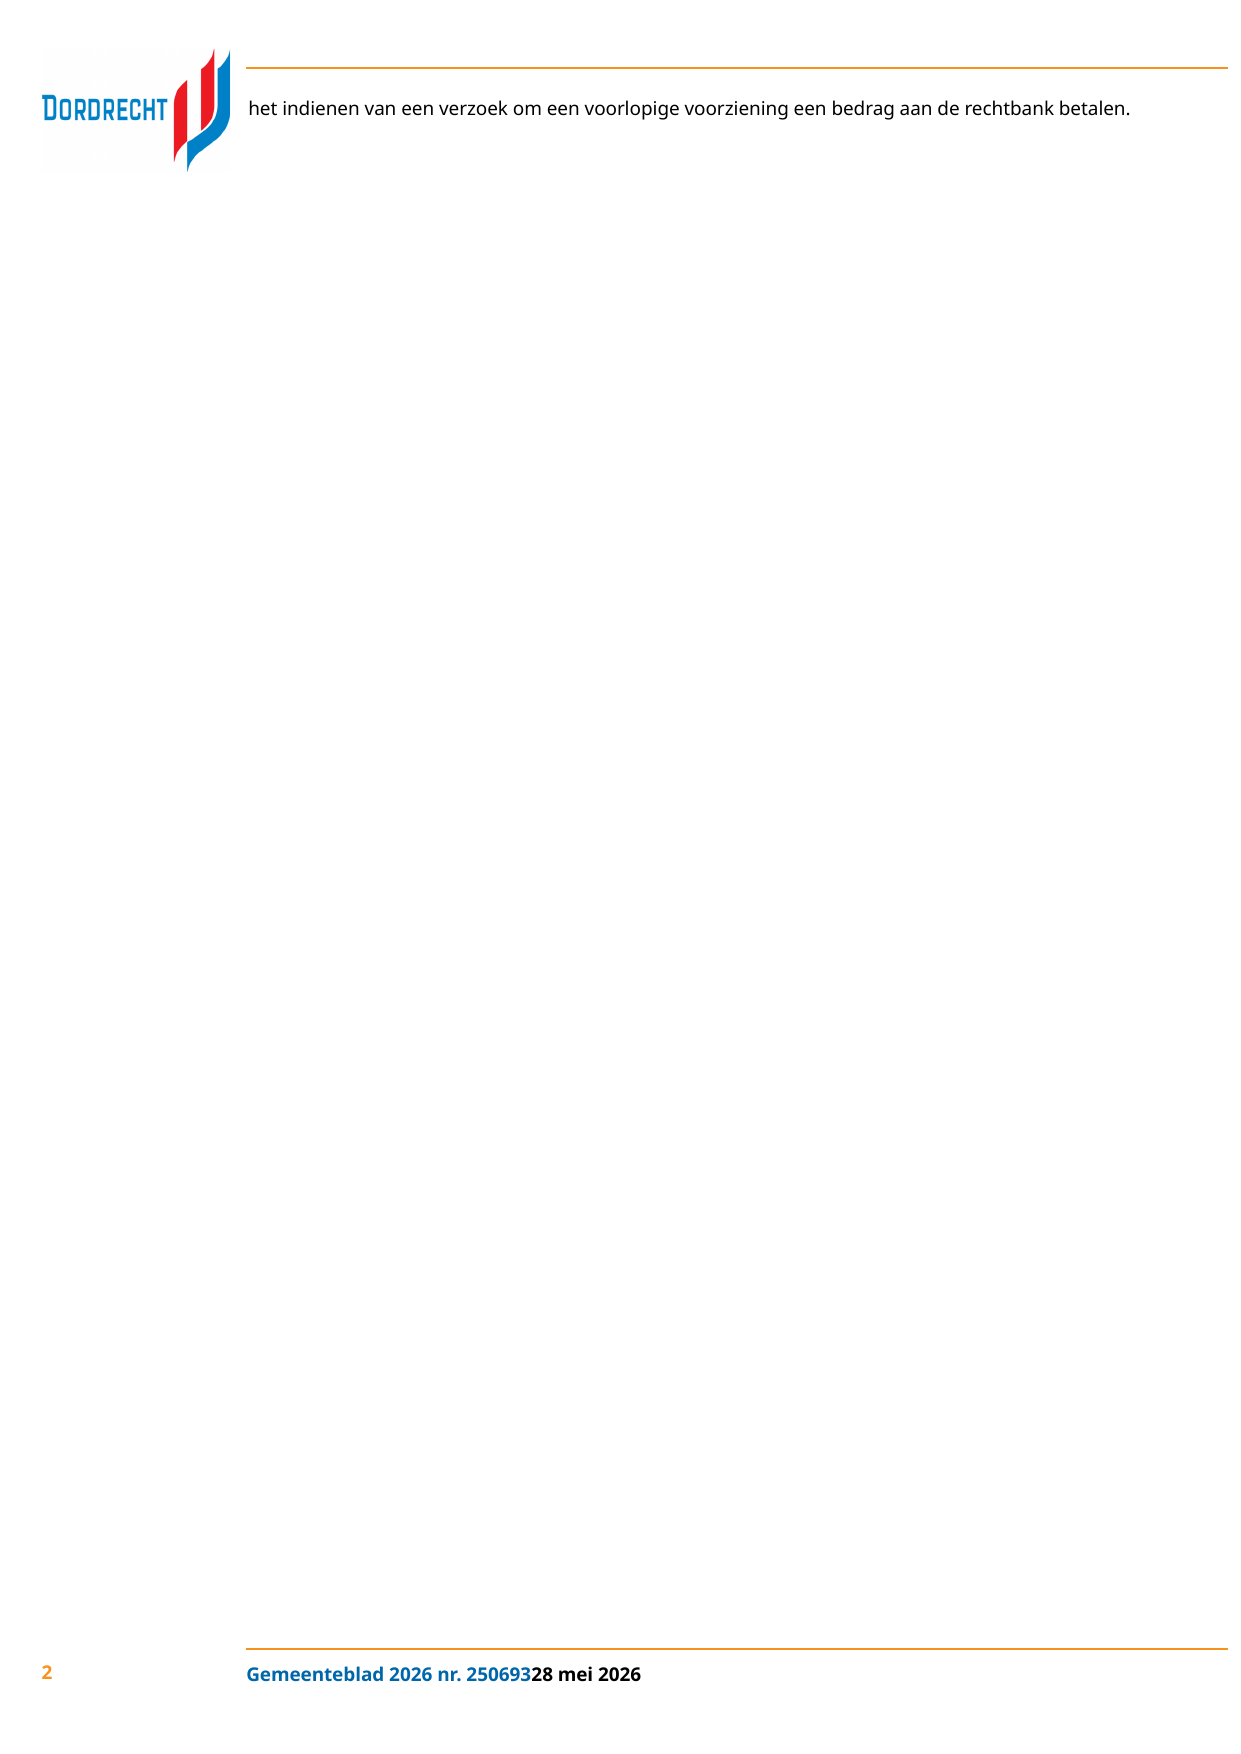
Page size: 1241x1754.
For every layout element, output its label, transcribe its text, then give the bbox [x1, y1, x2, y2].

picture [41, 47, 231, 172]
text het indienen van een verzoek om een voorlopige voorziening een bedrag aan de rechtbank betalen. [248, 95, 1152, 121]
